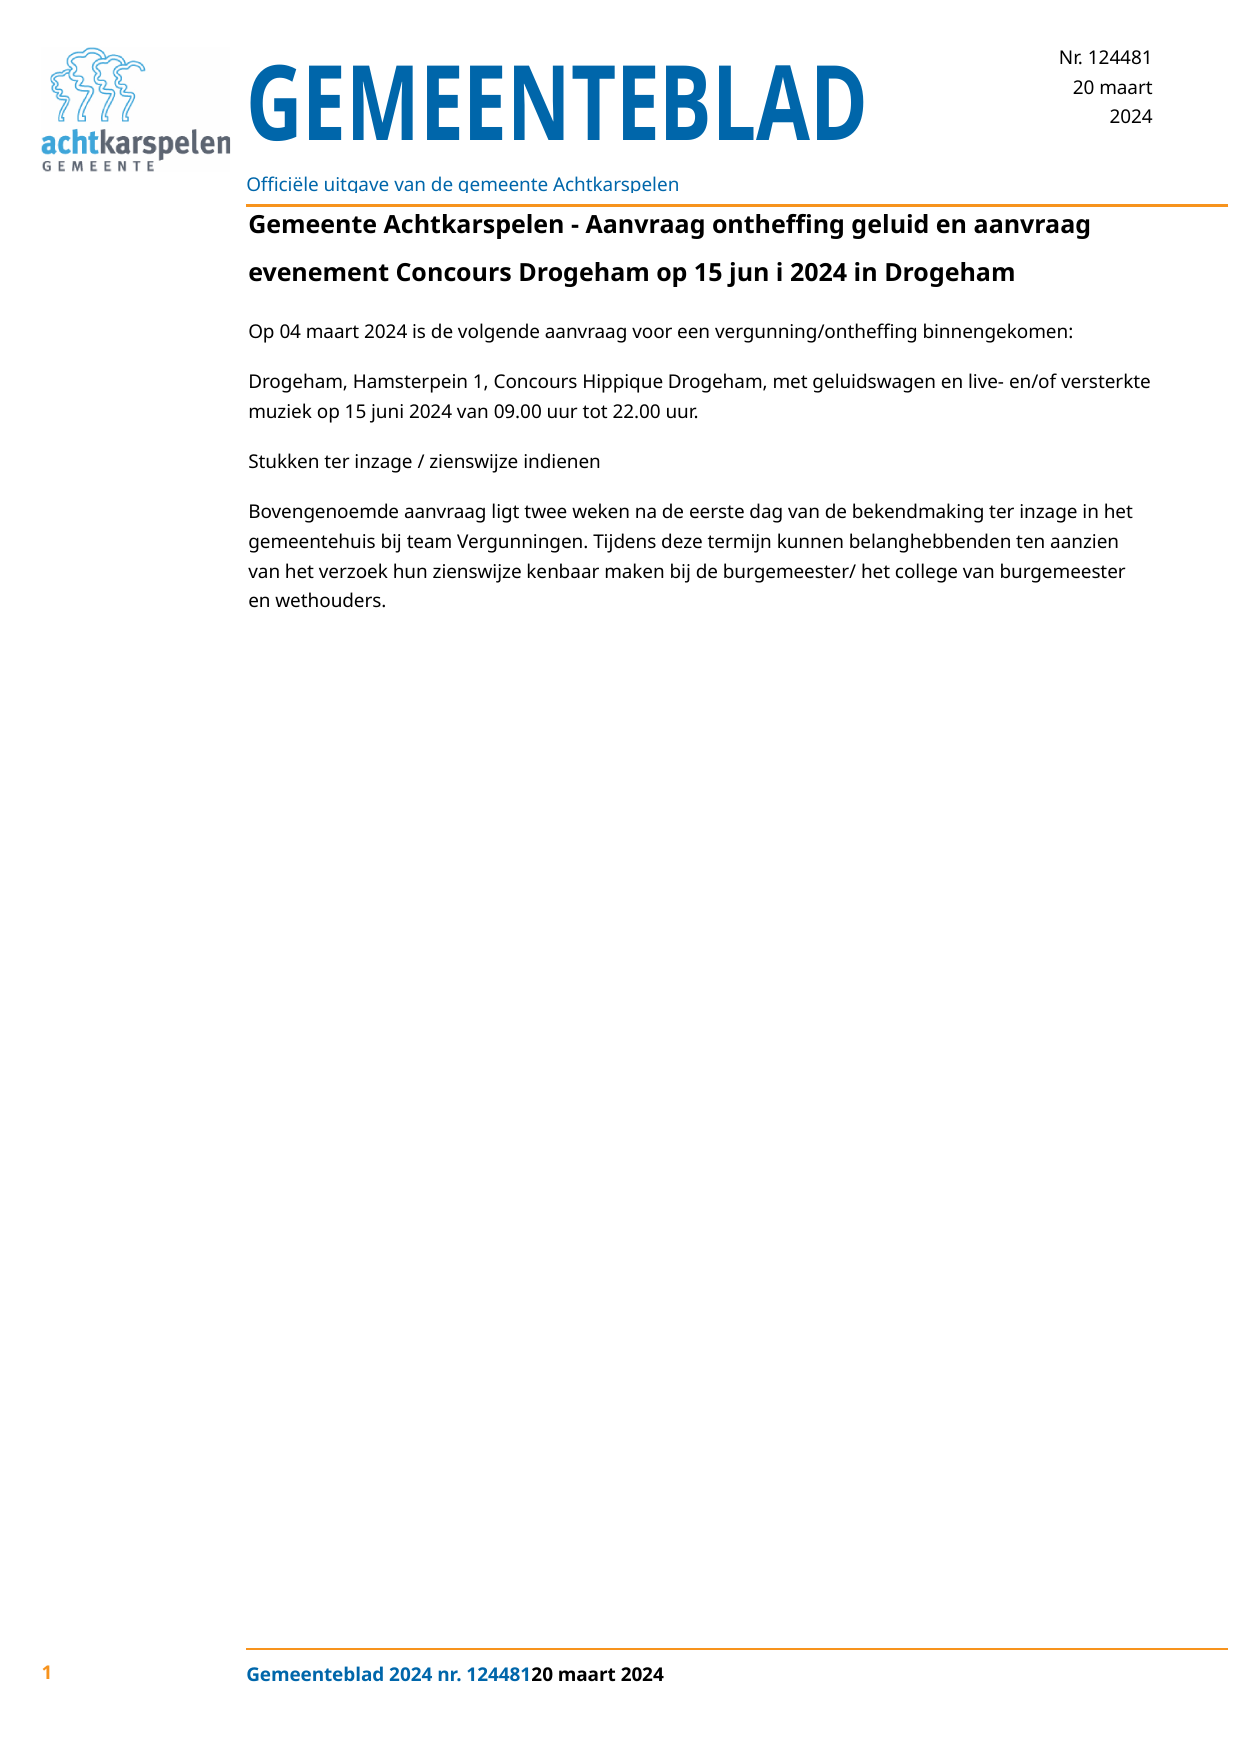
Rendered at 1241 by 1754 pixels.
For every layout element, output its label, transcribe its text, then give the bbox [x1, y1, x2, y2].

text Stukken ter inzage / zienswijze indienen [248, 448, 1152, 474]
text Op 04 maart 2024 is de volgende aanvraag voor een vergunning/ontheffing binnengekomen: [248, 318, 1152, 344]
picture [41, 47, 231, 172]
text Gemeente Achtkarspelen - Aanvraag ontheffing geluid en aanvraag evenement Concours Drogeham op 15 jun i 2024 in Drogeham [248, 207, 1152, 288]
text Drogeham, Hamsterpein 1, Concours Hippique Drogeham, met geluidswagen en live- en/of versterkte muziek op 15 juni 2024 van 09.00 uur tot 22.00 uur. [248, 368, 1152, 424]
text Bovengenoemde aanvraag ligt twee weken na de eerste dag van de bekendmaking ter inzage in het gemeentehuis bij team Vergunningen. Tijdens deze termijn kunnen belanghebbenden ten aanzien van het verzoek hun zienswijze kenbaar maken bij de burgemeester/ het college van burgemeester en wethouders. [248, 499, 1152, 613]
